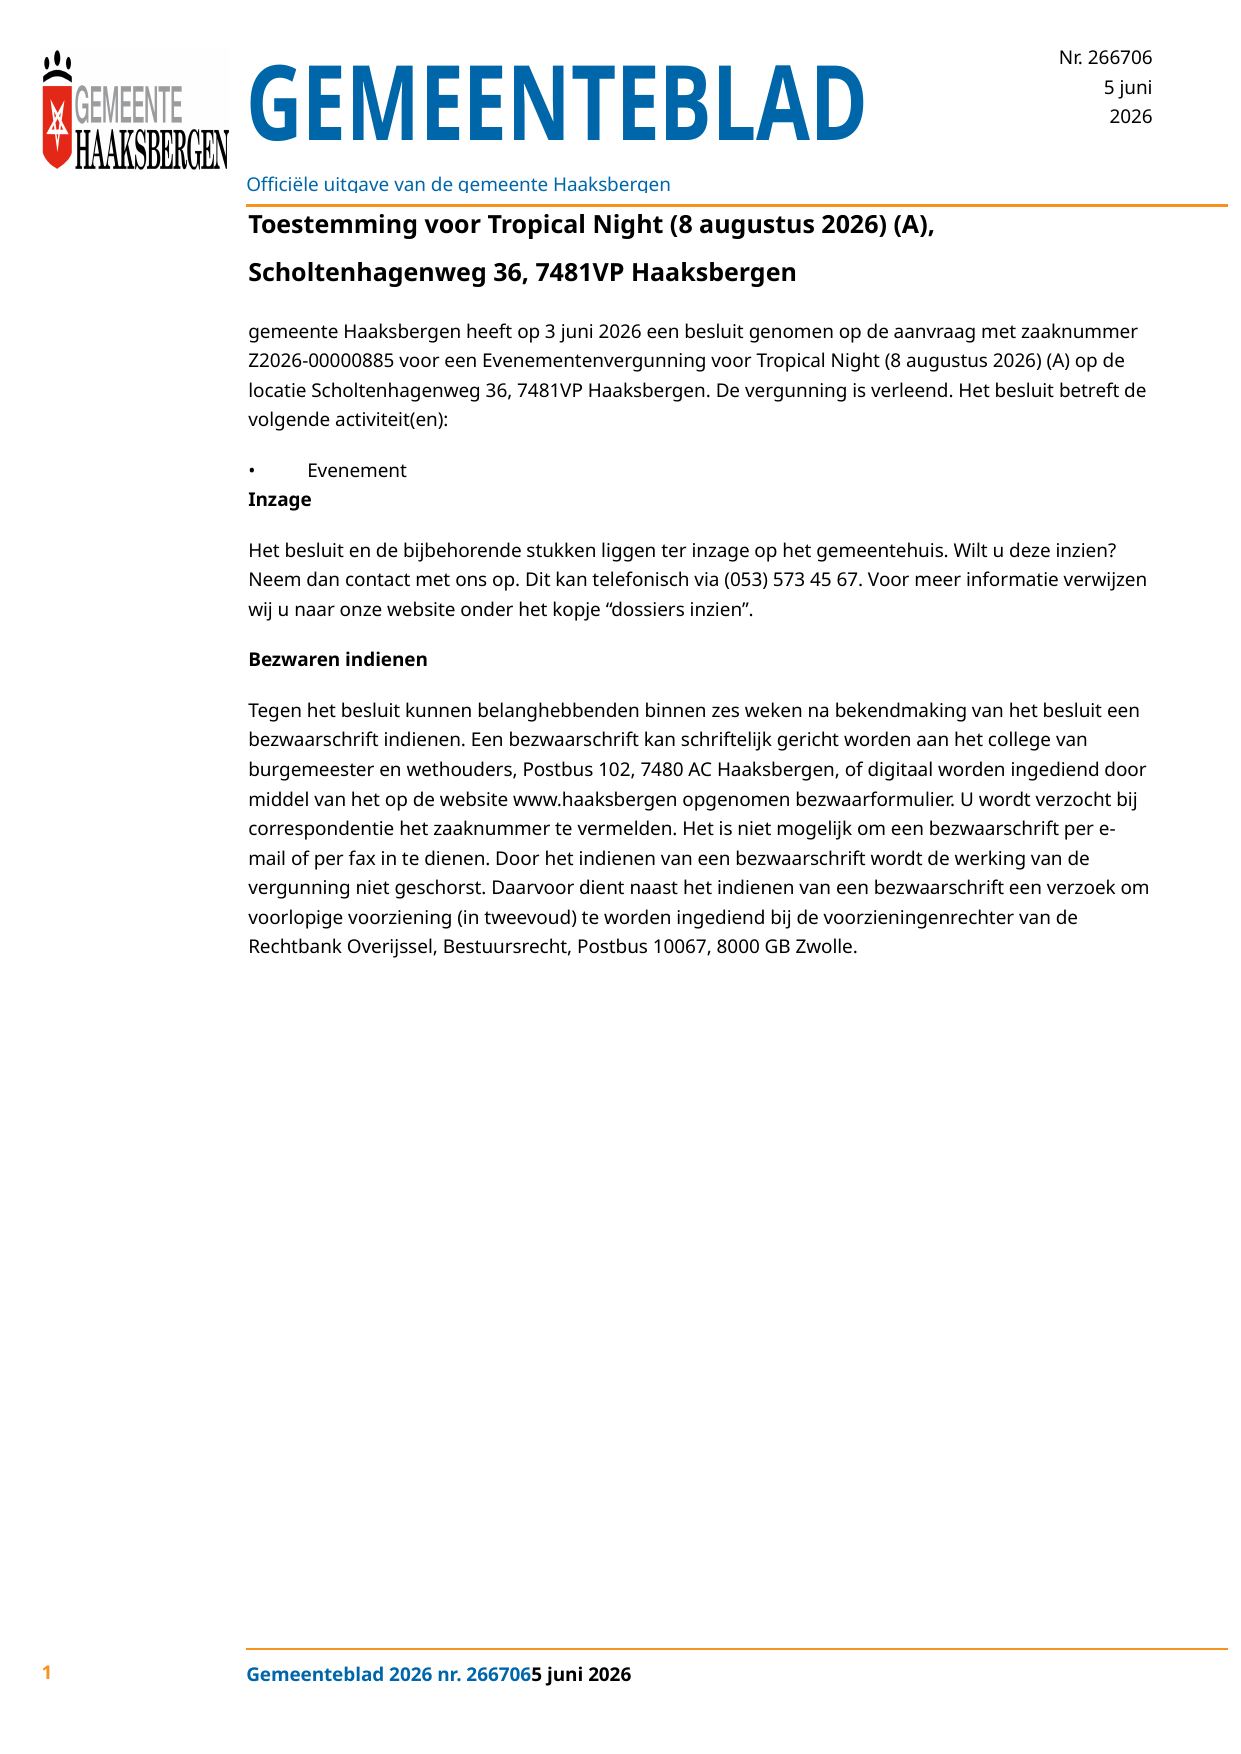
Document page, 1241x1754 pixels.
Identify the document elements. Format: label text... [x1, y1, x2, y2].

text Tegen het besluit kunnen belanghebbenden binnen zes weken na bekendmaking van het besluit een bezwaarschrift indienen. Een bezwaarschrift kan schriftelijk gericht worden aan het college van burgemeester en wethouders, Postbus 102, 7480 AC Haaksbergen, of digitaal worden ingediend door middel van het op de website www.haaksbergen opgenomen bezwaarformulier. U wordt verzocht bij correspondentie het zaaknummer te vermelden. Het is niet mogelijk om een bezwaarschrift per e-mail of per fax in te dienen. Door het indienen van een bezwaarschrift wordt de werking van de vergunning niet geschorst. Daarvoor dient naast het indienen van een bezwaarschrift een verzoek om voorlopige voorziening (in tweevoud) te worden ingediend bij de voorzieningenrechter van de Rechtbank Overijssel, Bestuursrecht, Postbus 10067, 8000 GB Zwolle. [248, 697, 1152, 959]
text Inzage [248, 487, 1152, 512]
picture [41, 47, 231, 172]
text Toestemming voor Tropical Night (8 augustus 2026) (A), Scholtenhagenweg 36, 7481VP Haaksbergen [248, 207, 1152, 288]
list Evenement [248, 457, 1152, 483]
text Bezwaren indienen [248, 647, 1152, 672]
text Het besluit en de bijbehorende stukken liggen ter inzage op het gemeentehuis. Wilt u deze inzien? Neem dan contact met ons op. Dit kan telefonisch via (053) 573 45 67. Voor meer informatie verwijzen wij u naar onze website onder het kopje “dossiers inzien”. [248, 537, 1152, 622]
text gemeente Haaksbergen heeft op 3 juni 2026 een besluit genomen op de aanvraag met zaaknummer Z2026-00000885 voor een Evenementenvergunning voor Tropical Night (8 augustus 2026) (A) op de locatie Scholtenhagenweg 36, 7481VP Haaksbergen. De vergunning is verleend. Het besluit betreft de volgende activiteit(en): [248, 318, 1152, 432]
